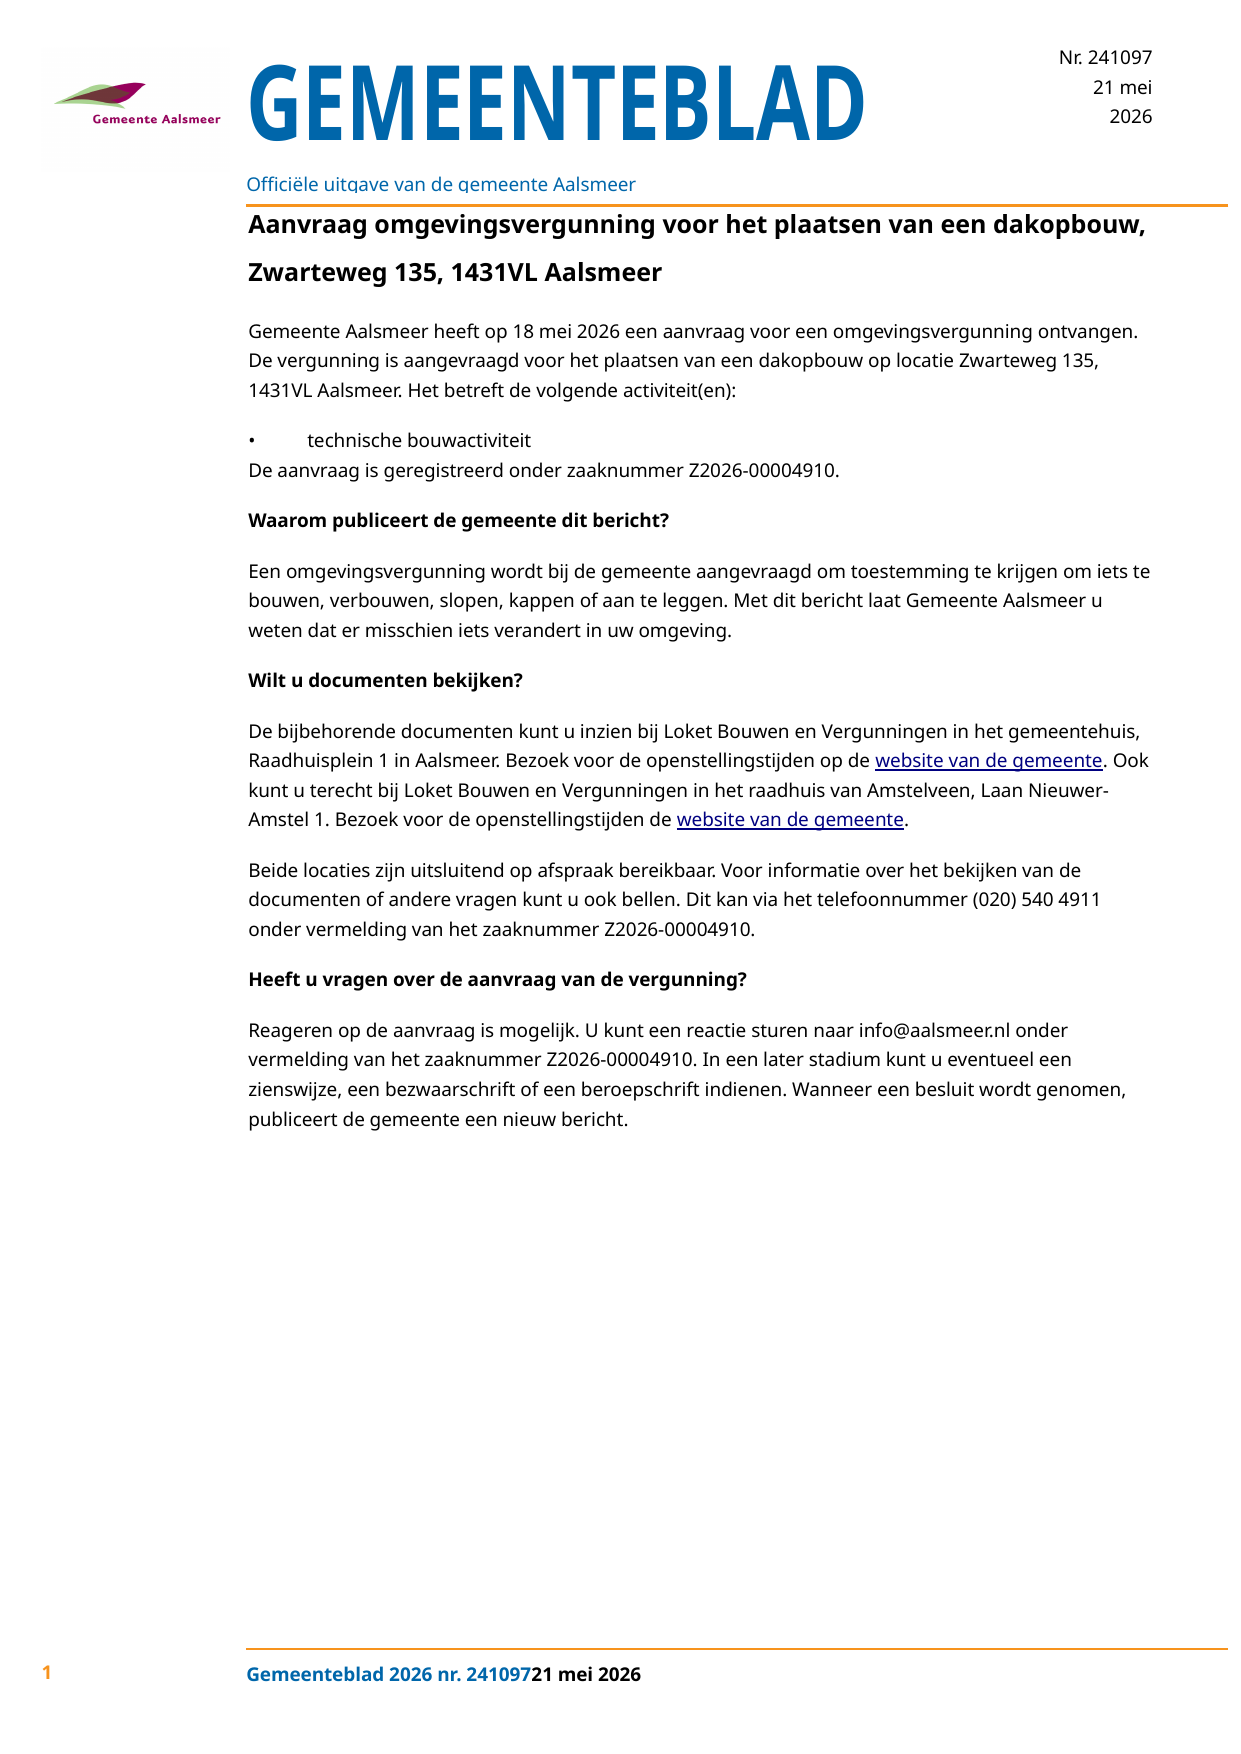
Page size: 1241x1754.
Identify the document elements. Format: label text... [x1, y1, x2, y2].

text Beide locaties zijn uitsluitend op afspraak bereikbaar. Voor informatie over het bekijken van de documenten of andere vragen kunt u ook bellen. Dit kan via het telefoonnummer (020) 540 4911 onder vermelding van het zaaknummer Z2026-00004910. [248, 857, 1152, 942]
list technische bouwactiviteit [248, 427, 1152, 453]
text Aanvraag omgevingsvergunning voor het plaatsen van een dakopbouw, Zwarteweg 135, 1431VL Aalsmeer [248, 207, 1152, 288]
text Waarom publiceert de gemeente dit bericht? [248, 507, 1152, 533]
text Gemeente Aalsmeer heeft op 18 mei 2026 een aanvraag voor een omgevingsvergunning ontvangen. De vergunning is aangevraagd voor het plaatsen van een dakopbouw op locatie Zwarteweg 135, 1431VL Aalsmeer. Het betreft de volgende activiteit(en): [248, 318, 1152, 403]
text Heeft u vragen over de aanvraag van de vergunning? [248, 967, 1152, 992]
text De bijbehorende documenten kunt u inzien bij Loket Bouwen en Vergunningen in het gemeentehuis, Raadhuisplein 1 in Aalsmeer. Bezoek voor de openstellingstijden op de website van de gemeente. Ook kunt u terecht bij Loket Bouwen en Vergunningen in het raadhuis van Amstelveen, Laan Nieuwer-Amstel 1. Bezoek voor de openstellingstijden de website van de gemeente. [248, 718, 1152, 832]
text Een omgevingsvergunning wordt bij de gemeente aangevraagd om toestemming te krijgen om iets te bouwen, verbouwen, slopen, kappen of aan te leggen. Met dit bericht laat Gemeente Aalsmeer u weten dat er misschien iets verandert in uw omgeving. [248, 558, 1152, 643]
text Wilt u documenten bekijken? [248, 667, 1152, 693]
picture [41, 47, 231, 172]
text Reageren op de aanvraag is mogelijk. U kunt een reactie sturen naar info@aalsmeer.nl onder vermelding van het zaaknummer Z2026-00004910. In een later stadium kunt u eventueel een zienswijze, een bezwaarschrift of een beroepschrift indienen. Wanneer een besluit wordt genomen, publiceert de gemeente een nieuw bericht. [248, 1017, 1152, 1132]
text De aanvraag is geregistreerd onder zaaknummer Z2026-00004910. [248, 457, 1152, 483]
